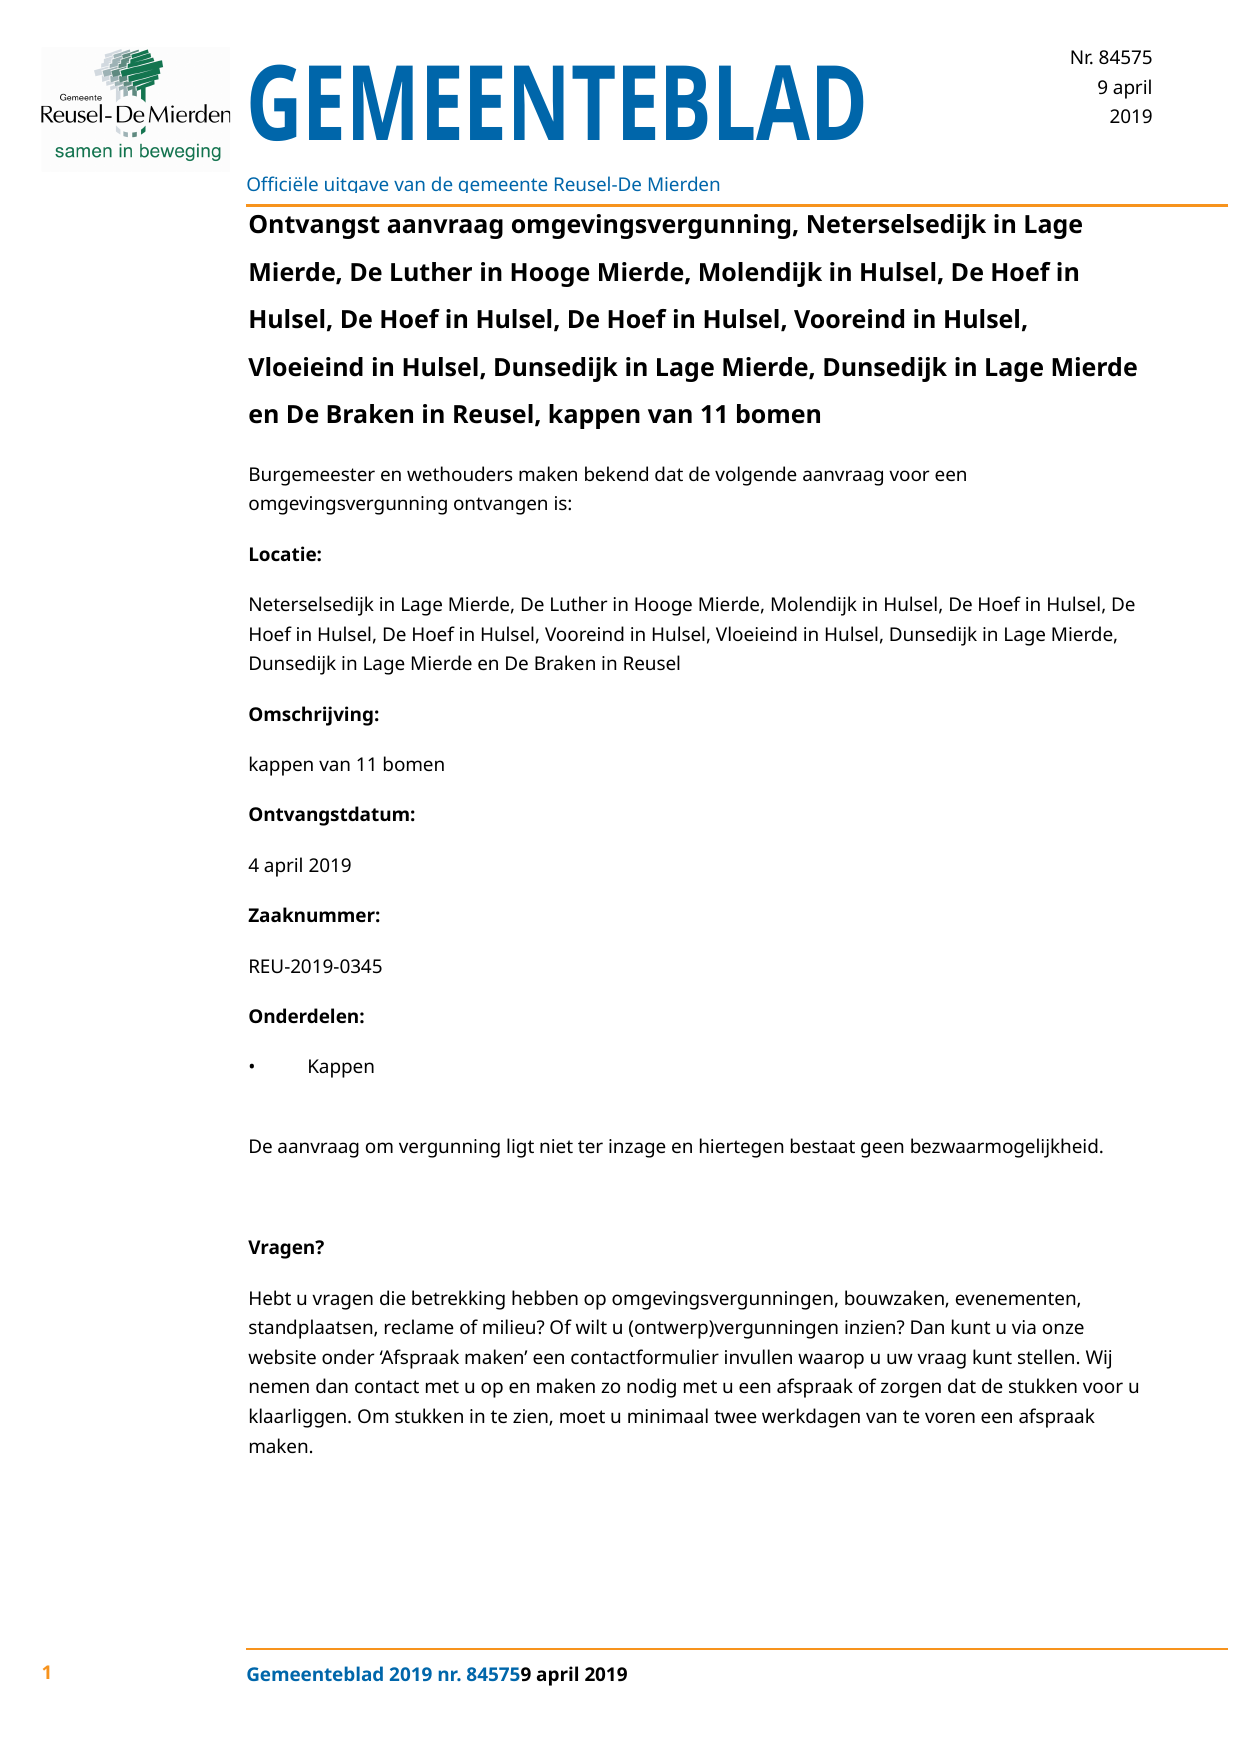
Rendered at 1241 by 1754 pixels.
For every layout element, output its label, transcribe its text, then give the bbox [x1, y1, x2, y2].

text Burgemeester en wethouders maken bekend dat de volgende aanvraag voor een omgevingsvergunning ontvangen is: [248, 461, 1152, 516]
text Onderdelen: [248, 1003, 1152, 1029]
list Kappen [248, 1054, 1152, 1079]
picture [41, 47, 231, 172]
text Neterselsedijk in Lage Mierde, De Luther in Hooge Mierde, Molendijk in Hulsel, De Hoef in Hulsel, De Hoef in Hulsel, De Hoef in Hulsel, Vooreind in Hulsel, Vloeieind in Hulsel, Dunsedijk in Lage Mierde, Dunsedijk in Lage Mierde en De Braken in Reusel [248, 591, 1152, 676]
text Hebt u vragen die betrekking hebben op omgevingsvergunningen, bouwzaken, evenementen, standplaatsen, reclame of milieu? Of wilt u (ontwerp)vergunningen inzien? Dan kunt u via onze website onder ‘Afspraak maken’ een contactformulier invullen waarop u uw vraag kunt stellen. Wij nemen dan contact met u op en maken zo nodig met u een afspraak of zorgen dat de stukken voor u klaarliggen. Om stukken in te zien, moet u minimaal twee werkdagen van te voren een afspraak maken. [248, 1285, 1152, 1458]
text Zaaknummer: [248, 902, 1152, 928]
text kappen van 11 bomen [248, 751, 1152, 777]
text REU-2019-0345 [248, 953, 1152, 978]
text Locatie: [248, 541, 1152, 566]
text Ontvangstdatum: [248, 802, 1152, 827]
text Ontvangst aanvraag omgevingsvergunning, Neterselsedijk in Lage Mierde, De Luther in Hooge Mierde, Molendijk in Hulsel, De Hoef in Hulsel, De Hoef in Hulsel, De Hoef in Hulsel, Vooreind in Hulsel, Vloeieind in Hulsel, Dunsedijk in Lage Mierde, Dunsedijk in Lage Mierde en De Braken in Reusel, kappen van 11 bomen [248, 207, 1152, 431]
text Vragen? [248, 1234, 1152, 1260]
text Omschrijving: [248, 701, 1152, 726]
text 4 april 2019 [248, 852, 1152, 878]
text De aanvraag om vergunning ligt niet ter inzage en hiertegen bestaat geen bezwaarmogelijkheid. [248, 1134, 1152, 1159]
